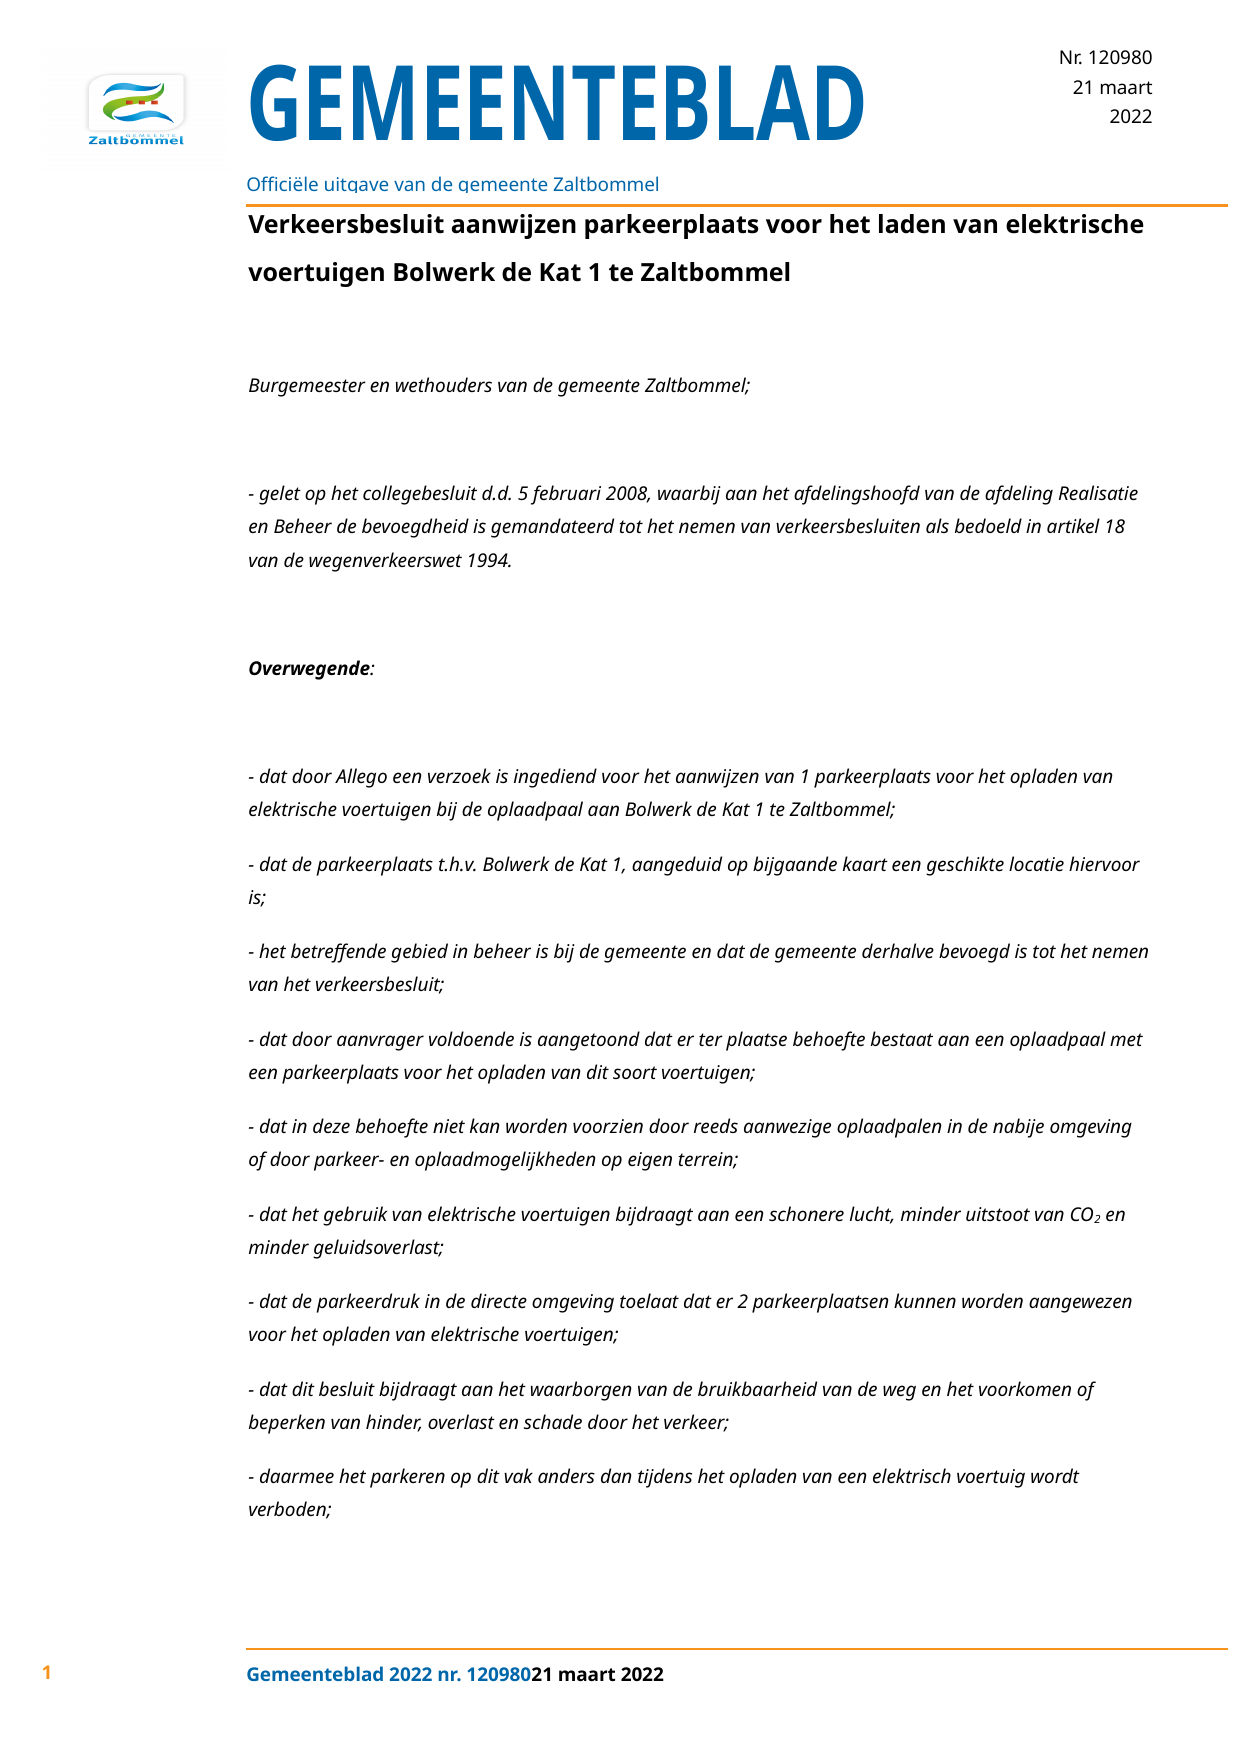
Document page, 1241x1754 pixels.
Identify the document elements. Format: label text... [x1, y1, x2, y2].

text - dat door aanvrager voldoende is aangetoond dat er ter plaatse behoefte bestaat aan een oplaadpaal met een parkeerplaats voor het opladen van dit soort voertuigen; [248, 1026, 1152, 1085]
picture [41, 47, 231, 172]
text Burgemeester en wethouders van de gemeente Zaltbommel; [248, 372, 1152, 398]
text Verkeersbesluit aanwijzen parkeerplaats voor het laden van elektrische voertuigen Bolwerk de Kat 1 te Zaltbommel [248, 207, 1152, 288]
text - dat de parkeerdruk in de directe omgeving toelaat dat er 2 parkeerplaatsen kunnen worden aangewezen voor het opladen van elektrische voertuigen; [248, 1288, 1152, 1347]
text - gelet op het collegebesluit d.d. 5 februari 2008, waarbij aan het afdelingshoofd van de afdeling Realisatie en Beheer de bevoegdheid is gemandateerd tot het nemen van verkeersbesluiten als bedoeld in artikel 18 van de wegenverkeerswet 1994. [248, 480, 1152, 573]
text - daarmee het parkeren op dit vak anders dan tijdens het opladen van een elektrisch voertuig wordt verboden; [248, 1463, 1152, 1522]
text - dat het gebruik van elektrische voertuigen bijdraagt aan een schonere lucht, minder uitstoot van CO2 en minder geluidsoverlast; [248, 1201, 1152, 1260]
text - dat dit besluit bijdraagt aan het waarborgen van de bruikbaarheid van de weg en het voorkomen of beperken van hinder, overlast en schade door het verkeer; [248, 1376, 1152, 1435]
text - dat de parkeerplaats t.h.v. Bolwerk de Kat 1, aangeduid op bijgaande kaart een geschikte locatie hiervoor is; [248, 851, 1152, 910]
text - dat door Allego een verzoek is ingediend voor het aanwijzen van 1 parkeerplaats voor het opladen van elektrische voertuigen bij de oplaadpaal aan Bolwerk de Kat 1 te Zaltbommel; [248, 763, 1152, 822]
text - het betreffende gebied in beheer is bij de gemeente en dat de gemeente derhalve bevoegd is tot het nemen van het verkeersbesluit; [248, 938, 1152, 997]
text Overwegende: [248, 655, 1152, 681]
text - dat in deze behoefte niet kan worden voorzien door reeds aanwezige oplaadpalen in de nabije omgeving of door parkeer- en oplaadmogelijkheden op eigen terrein; [248, 1113, 1152, 1172]
